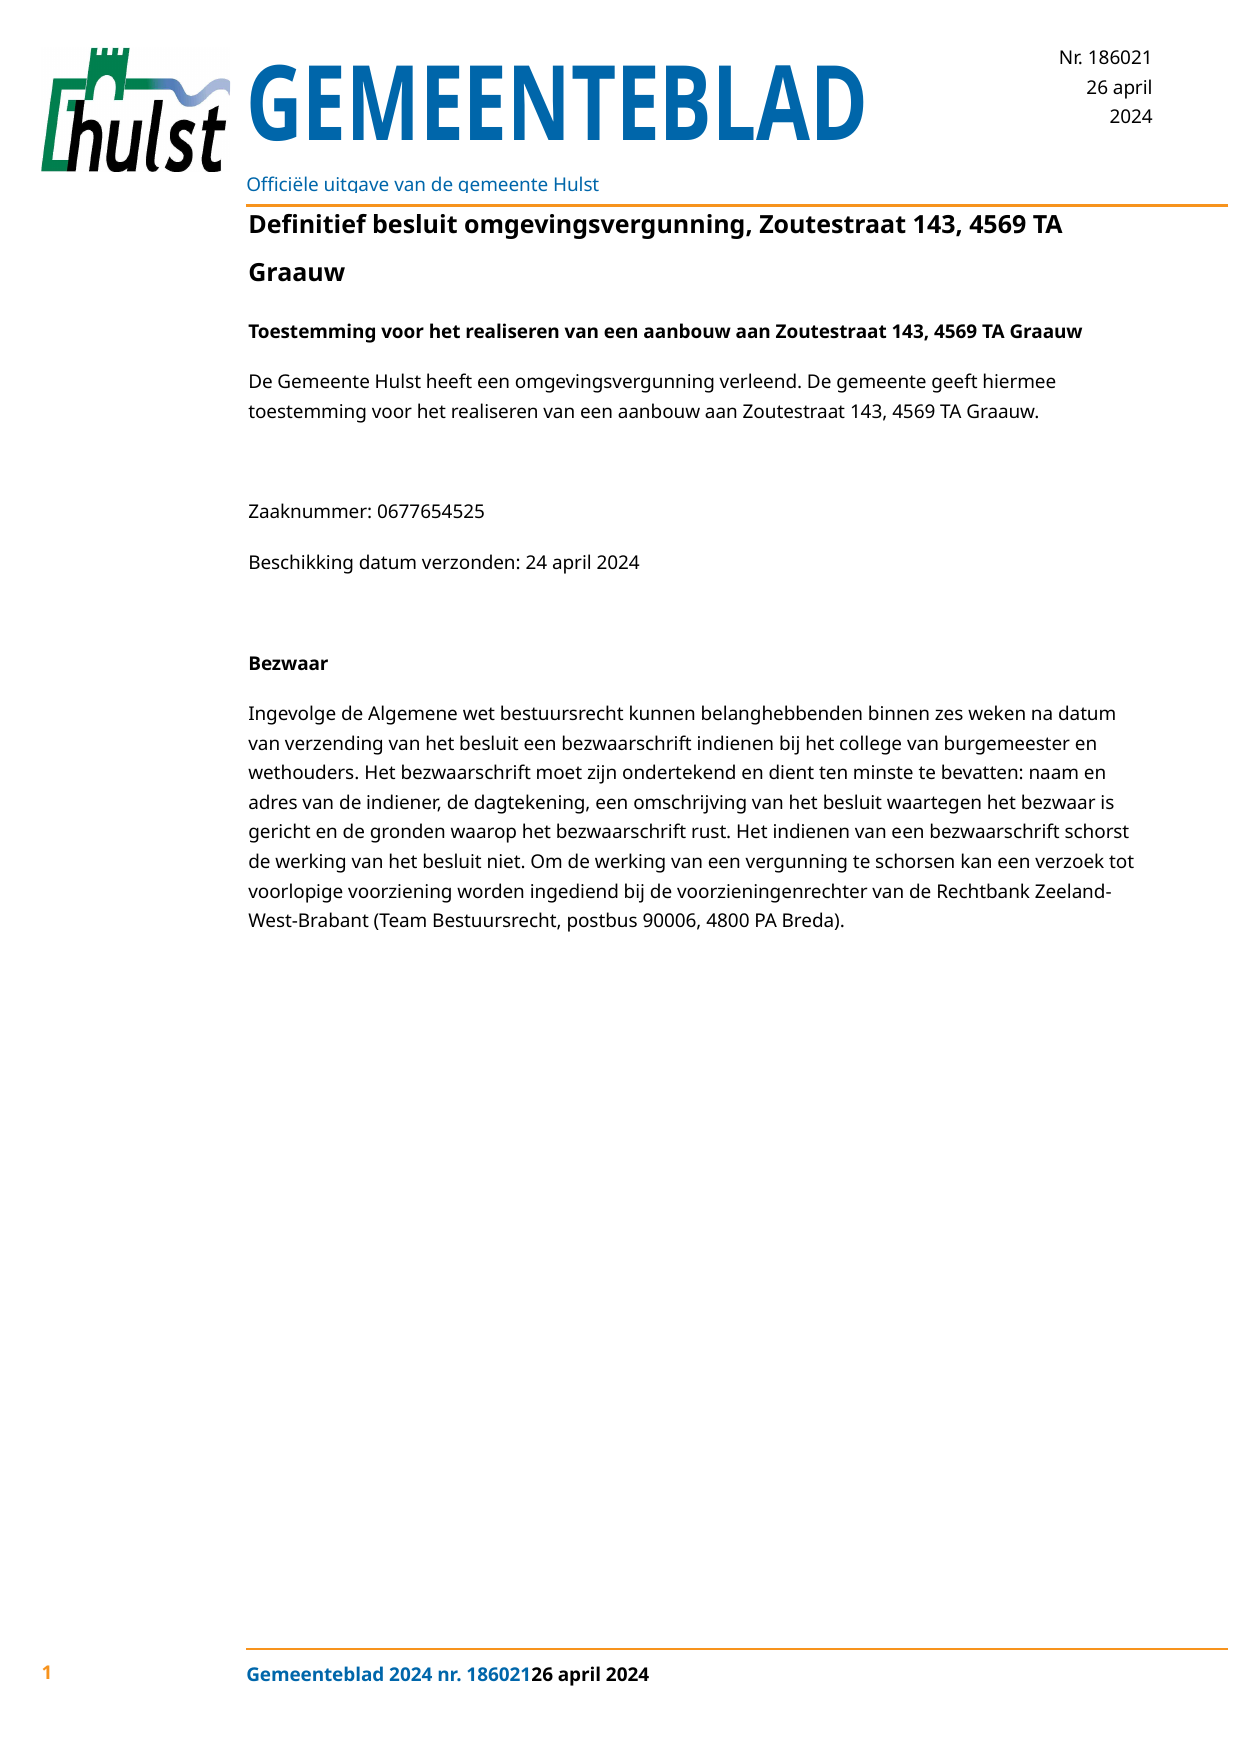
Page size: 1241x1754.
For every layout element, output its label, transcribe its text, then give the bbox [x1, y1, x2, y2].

text Beschikking datum verzonden: 24 april 2024 [248, 549, 1152, 575]
text Toestemming voor het realiseren van een aanbouw aan Zoutestraat 143, 4569 TA Graauw [248, 318, 1152, 344]
text De Gemeente Hulst heeft een omgevingsvergunning verleend. De gemeente geeft hiermee toestemming voor het realiseren van een aanbouw aan Zoutestraat 143, 4569 TA Graauw. [248, 368, 1152, 424]
text Bezwaar [248, 650, 1152, 676]
picture [41, 47, 231, 172]
text Definitief besluit omgevingsvergunning, Zoutestraat 143, 4569 TA Graauw [248, 207, 1152, 288]
text Ingevolge de Algemene wet bestuursrecht kunnen belanghebbenden binnen zes weken na datum van verzending van het besluit een bezwaarschrift indienen bij het college van burgemeester en wethouders. Het bezwaarschrift moet zijn ondertekend en dient ten minste te bevatten: naam en adres van de indiener, de dagtekening, een omschrijving van het besluit waartegen het bezwaar is gericht en de gronden waarop het bezwaarschrift rust. Het indienen van een bezwaarschrift schorst de werking van het besluit niet. Om de werking van een vergunning te schorsen kan een verzoek tot voorlopige voorziening worden ingediend bij de voorzieningenrechter van de Rechtbank Zeeland-West-Brabant (Team Bestuursrecht, postbus 90006, 4800 PA Breda). [248, 700, 1152, 933]
text Zaaknummer: 0677654525 [248, 499, 1152, 524]
